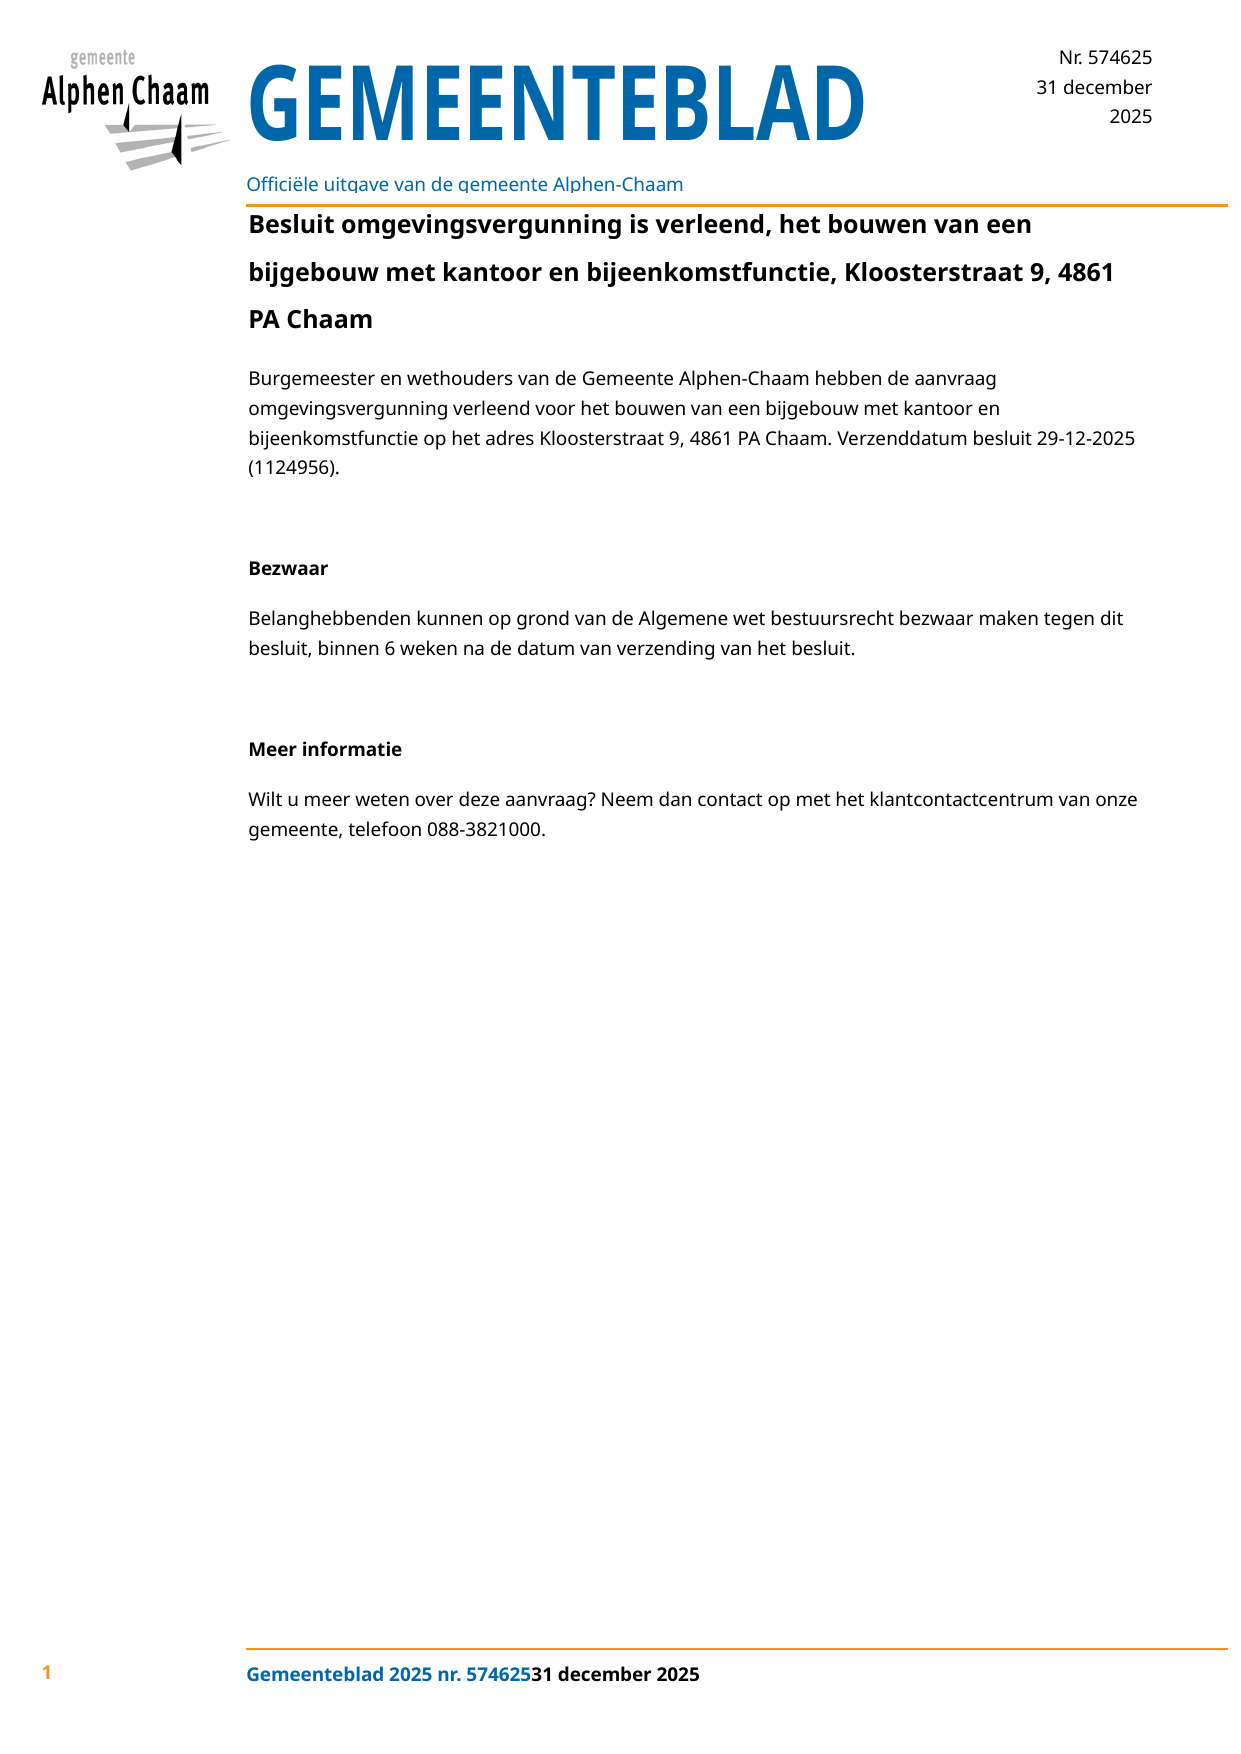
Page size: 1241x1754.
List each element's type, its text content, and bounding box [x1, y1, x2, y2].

picture [41, 47, 231, 172]
text Belanghebbenden kunnen op grond van de Algemene wet bestuursrecht bezwaar maken tegen dit besluit, binnen 6 weken na de datum van verzending van het besluit. [248, 606, 1152, 661]
text Burgemeester en wethouders van de Gemeente Alphen-Chaam hebben de aanvraag omgevingsvergunning verleend voor het bouwen van een bijgebouw met kantoor en bijeenkomstfunctie op het adres Kloosterstraat 9, 4861 PA Chaam. Verzenddatum besluit 29-12-2025 (1124956). [248, 366, 1152, 480]
text Besluit omgevingsvergunning is verleend, het bouwen van een bijgebouw met kantoor en bijeenkomstfunctie, Kloosterstraat 9, 4861 PA Chaam [248, 207, 1152, 336]
text Meer informatie [248, 736, 1152, 762]
text Bezwaar [248, 555, 1152, 581]
text Wilt u meer weten over deze aanvraag? Neem dan contact op met het klantcontactcentrum van onze gemeente, telefoon 088-3821000. [248, 786, 1152, 842]
